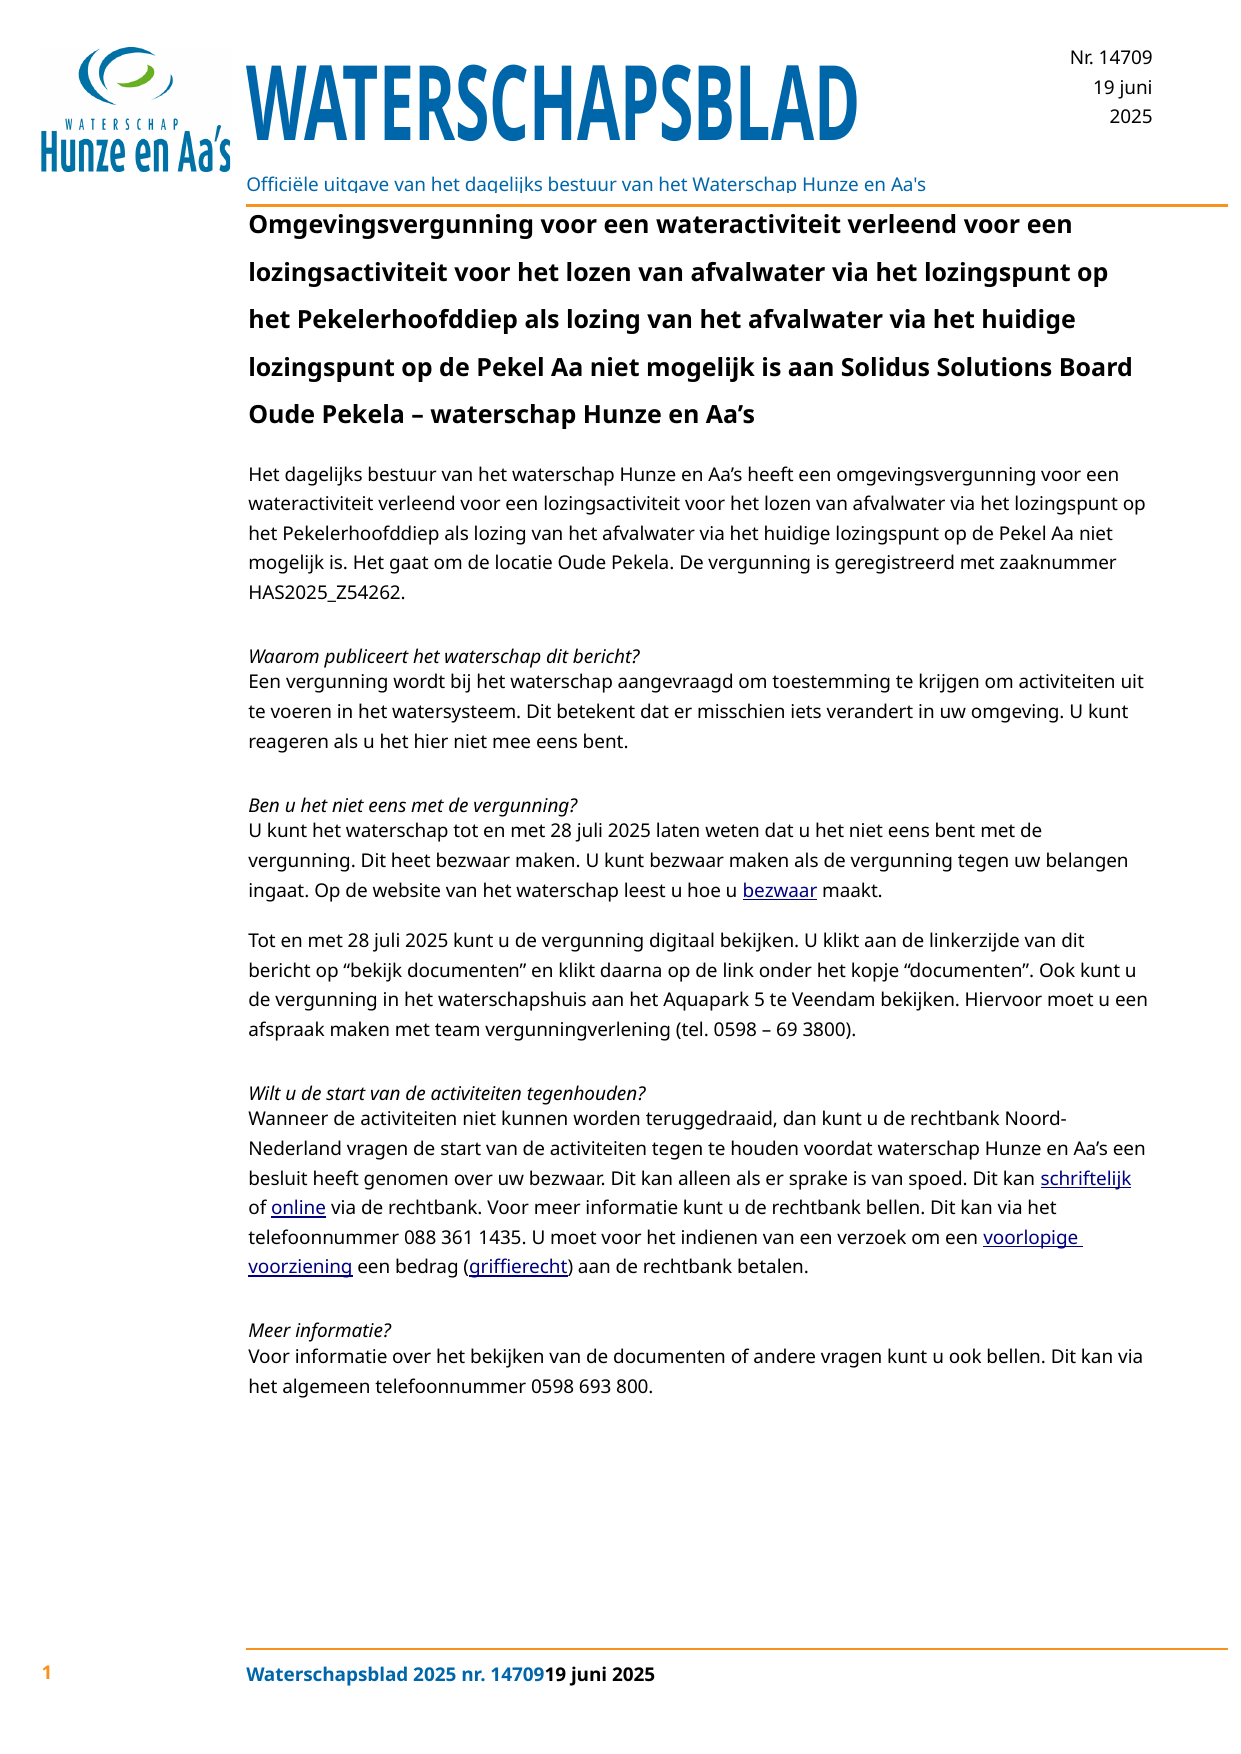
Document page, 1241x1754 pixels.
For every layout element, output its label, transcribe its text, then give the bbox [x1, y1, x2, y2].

text Meer informatie? [248, 1317, 1152, 1343]
picture [183, 163, 191, 172]
text Wanneer de activiteiten niet kunnen worden teruggedraaid, dan kunt u de rechtbank Noord-Nederland vragen de start van de activiteiten tegen te houden voordat waterschap Hunze en Aa’s een besluit heeft genomen over uw bezwaar. Dit kan alleen als er sprake is van spoed. Dit kan schriftelijk of online via de rechtbank. Voor meer informatie kunt u de rechtbank bellen. Dit kan via het telefoonnummer 088 361 1435. U moet voor het indienen van een verzoek om een voorlopige voorziening een bedrag (griffierecht) aan de rechtbank betalen. [248, 1106, 1152, 1279]
text Een vergunning wordt bij het waterschap aangevraagd om toestemming te krijgen om activiteiten uit te voeren in het watersysteem. Dit betekent dat er misschien iets verandert in uw omgeving. U kunt reageren als u het hier niet mee eens bent. [248, 669, 1152, 754]
text Ben u het niet eens met de vergunning? [248, 792, 1152, 818]
text Waarom publiceert het waterschap dit bericht? [248, 643, 1152, 669]
text Tot en met 28 juli 2025 kunt u de vergunning digitaal bekijken. U klikt aan de linkerzijde van dit bericht op “bekijk documenten” en klikt daarna op de link onder het kopje “documenten”. Ook kunt u de vergunning in het waterschapshuis aan het Aquapark 5 te Veendam bekijken. Hiervoor moet u een afspraak maken met team vergunningverlening (tel. 0598 – 69 3800). [248, 927, 1152, 1042]
text Wilt u de start van de activiteiten tegenhouden? [248, 1080, 1152, 1106]
text Omgevingsvergunning voor een wateractiviteit verleend voor een lozingsactiviteit voor het lozen van afvalwater via het lozingspunt op het Pekelerhoofddiep als lozing van het afvalwater via het huidige lozingspunt op de Pekel Aa niet mogelijk is aan Solidus Solutions Board Oude Pekela – waterschap Hunze en Aa’s [248, 207, 1152, 431]
text Voor informatie over het bekijken van de documenten of andere vragen kunt u ook bellen. Dit kan via het algemeen telefoonnummer 0598 693 800. [248, 1343, 1152, 1398]
picture [41, 47, 231, 172]
text Het dagelijks bestuur van het waterschap Hunze en Aa’s heeft een omgevingsvergunning voor een wateractiviteit verleend voor een lozingsactiviteit voor het lozen van afvalwater via het lozingspunt op het Pekelerhoofddiep als lozing van het afvalwater via het huidige lozingspunt op de Pekel Aa niet mogelijk is. Het gaat om de locatie Oude Pekela. De vergunning is geregistreerd met zaaknummer HAS2025_Z54262. [248, 461, 1152, 605]
picture [226, 145, 231, 156]
text U kunt het waterschap tot en met 28 juli 2025 laten weten dat u het niet eens bent met de vergunning. Dit heet bezwaar maken. U kunt bezwaar maken als de vergunning tegen uw belangen ingaat. Op de website van het waterschap leest u hoe u bezwaar maakt. [248, 818, 1152, 902]
picture [47, 154, 51, 172]
